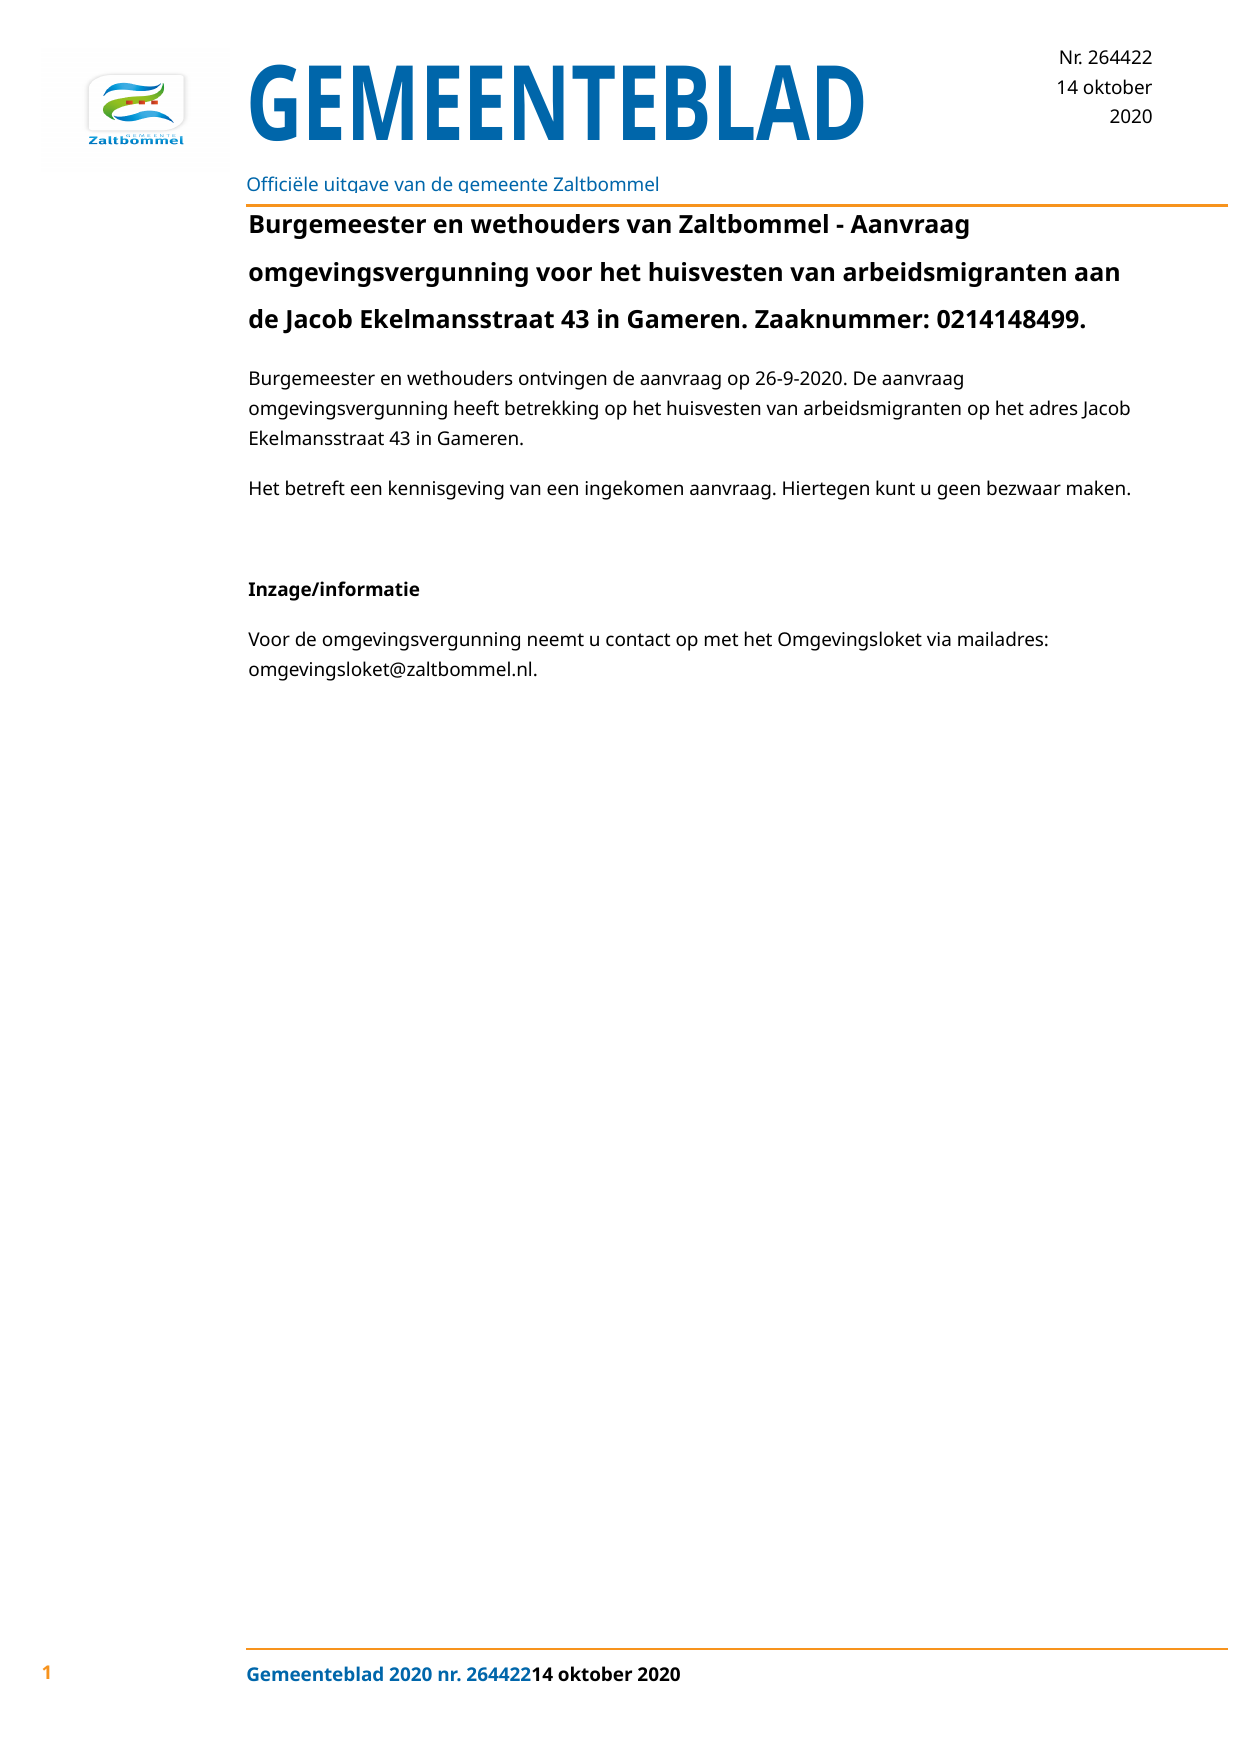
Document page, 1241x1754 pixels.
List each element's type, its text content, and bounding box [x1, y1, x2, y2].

text Burgemeester en wethouders ontvingen de aanvraag op 26-9-2020. De aanvraag omgevingsvergunning heeft betrekking op het huisvesten van arbeidsmigranten op het adres Jacob Ekelmansstraat 43 in Gameren. [248, 366, 1152, 450]
text Inzage/informatie [248, 576, 1152, 602]
text Het betreft een kennisgeving van een ingekomen aanvraag. Hiertegen kunt u geen bezwaar maken. [248, 475, 1152, 501]
picture [41, 47, 231, 172]
text Burgemeester en wethouders van Zaltbommel - Aanvraag omgevingsvergunning voor het huisvesten van arbeidsmigranten aan de Jacob Ekelmansstraat 43 in Gameren. Zaaknummer: 0214148499. [248, 207, 1152, 336]
text Voor de omgevingsvergunning neemt u contact op met het Omgevingsloket via mailadres: omgevingsloket@zaltbommel.nl. [248, 626, 1152, 682]
